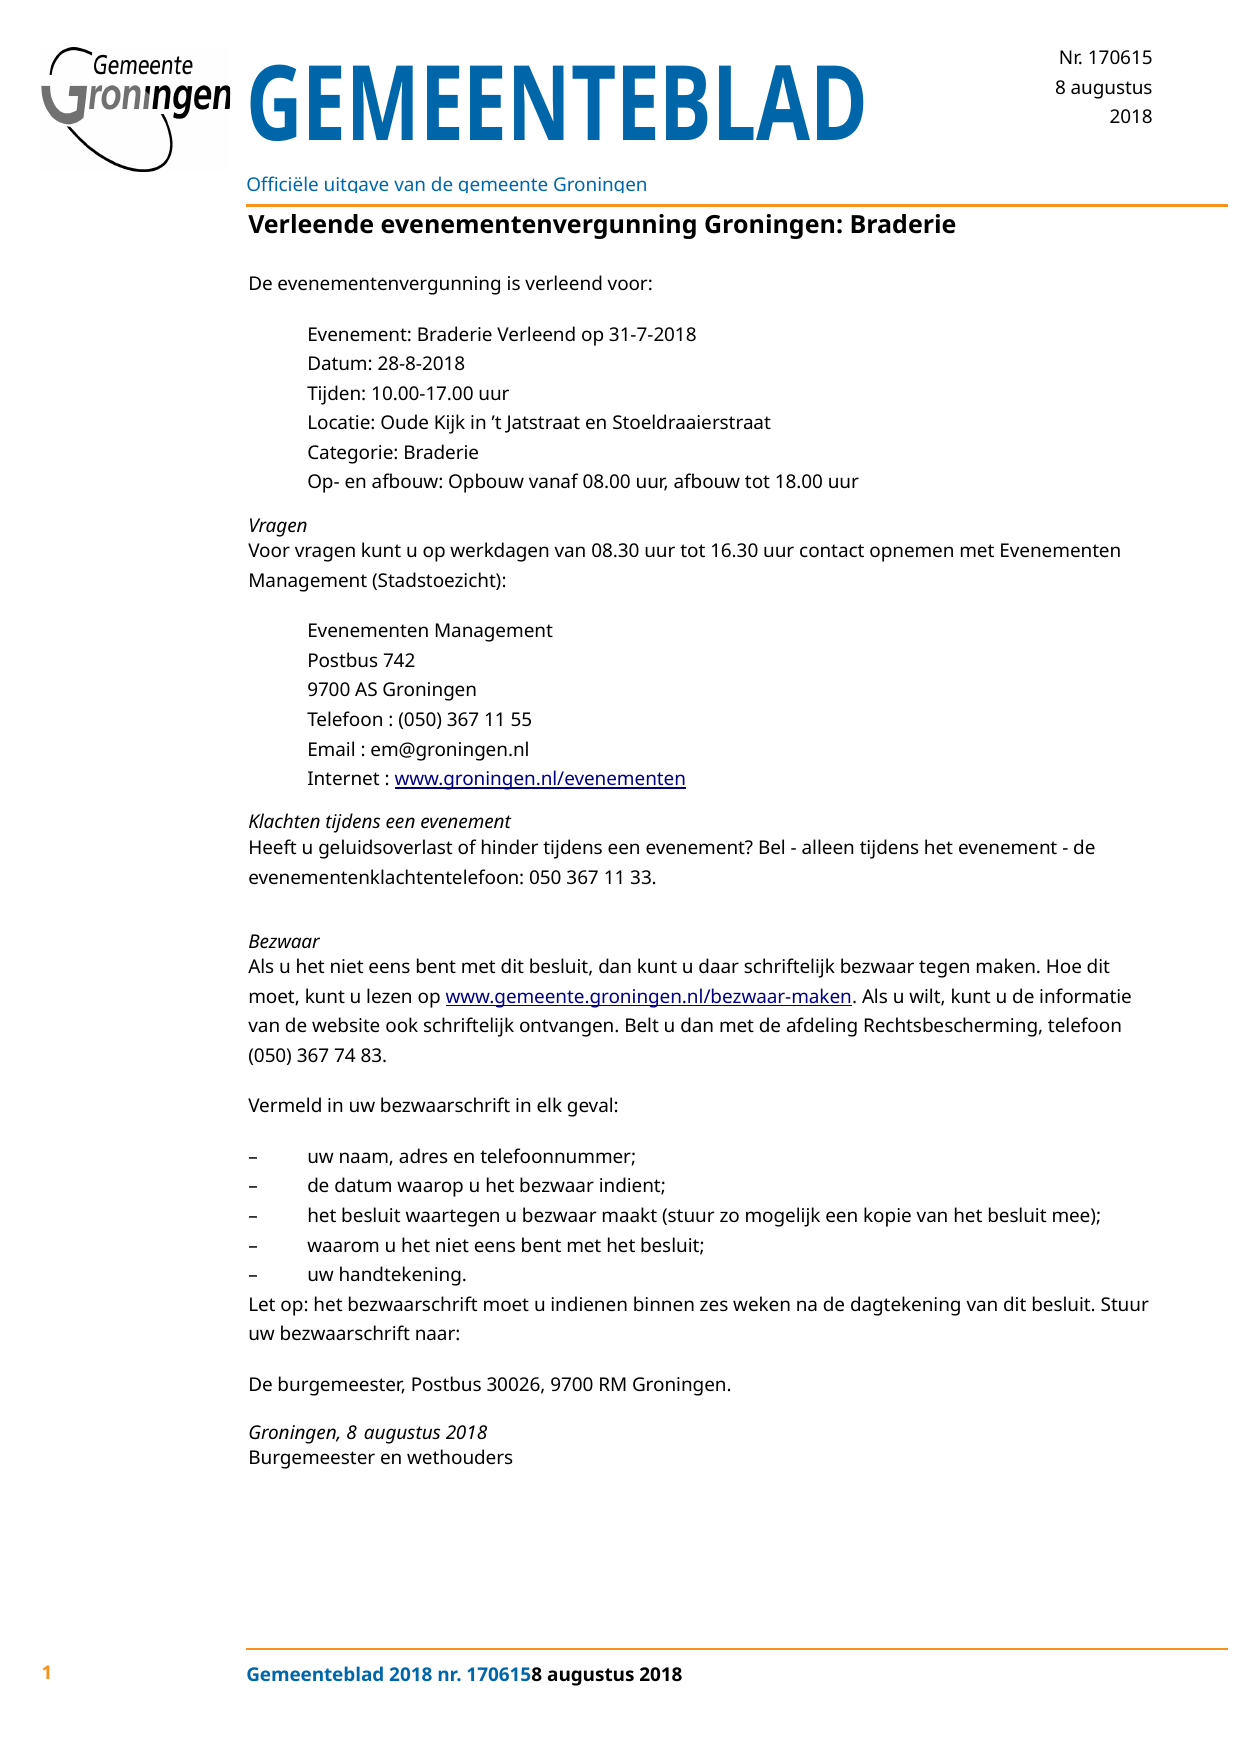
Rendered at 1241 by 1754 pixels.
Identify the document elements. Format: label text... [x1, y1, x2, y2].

text Heeft u geluidsoverlast of hinder tijdens een evenement? Bel - alleen tijdens het evenement - de evenementenklachtentelefoon: 050 367 11 33. [248, 834, 1152, 889]
text Vermeld in uw bezwaarschrift in elk geval: [248, 1093, 1152, 1118]
list Datum: 28-8-2018 [248, 350, 1152, 376]
list Email : em@groningen.nl [248, 736, 1152, 762]
list Locatie: Oude Kijk in ’t Jatstraat en Stoeldraaierstraat [248, 409, 1152, 435]
text Vragen [248, 512, 1152, 537]
list het besluit waartegen u bezwaar maakt (stuur zo mogelijk een kopie van het besluit mee); [248, 1202, 1152, 1228]
list uw naam, adres en telefoonnummer; [248, 1143, 1152, 1169]
list Evenement: Braderie Verleend op 31-7-2018 [248, 321, 1152, 346]
text Burgemeester en wethouders [248, 1444, 1152, 1470]
text De burgemeester, Postbus 30026, 9700 RM Groningen. [248, 1371, 1152, 1397]
list Evenementen Management [248, 617, 1152, 643]
list Categorie: Braderie [248, 439, 1152, 465]
picture [41, 47, 231, 172]
text Bezwaar [248, 928, 1152, 953]
list Tijden: 10.00-17.00 uur [248, 380, 1152, 406]
list 9700 AS Groningen [248, 677, 1152, 702]
list waarom u het niet eens bent met het besluit; [248, 1232, 1152, 1258]
list uw handtekening. [248, 1261, 1152, 1287]
text Groningen, 8 augustus 2018 [248, 1419, 1152, 1444]
list de datum waarop u het bezwaar indient; [248, 1173, 1152, 1198]
text Klachten tijdens een evenement [248, 808, 1152, 834]
list Postbus 742 [248, 647, 1152, 673]
text De evenementenvergunning is verleend voor: [248, 270, 1152, 296]
text Voor vragen kunt u op werkdagen van 08.30 uur tot 16.30 uur contact opnemen met Evenementen Management (Stadstoezicht): [248, 537, 1152, 593]
list Telefoon : (050) 367 11 55 [248, 706, 1152, 732]
list Op- en afbouw: Opbouw vanaf 08.00 uur, afbouw tot 18.00 uur [248, 469, 1152, 494]
text Let op: het bezwaarschrift moet u indienen binnen zes weken na de dagtekening van dit besluit. Stuur uw bezwaarschrift naar: [248, 1291, 1152, 1346]
text Als u het niet eens bent met dit besluit, dan kunt u daar schriftelijk bezwaar tegen maken. Hoe dit moet, kunt u lezen op www.gemeente.groningen.nl/bezwaar-maken. Als u wilt, kunt u de informatie van de website ook schriftelijk ontvangen. Belt u dan met de afdeling Rechtsbescherming, telefoon (050) 367 74 83. [248, 953, 1152, 1068]
text Verleende evenementenvergunning Groningen: Braderie [248, 207, 1152, 241]
list Internet : www.groningen.nl/evenementen [248, 765, 1152, 791]
